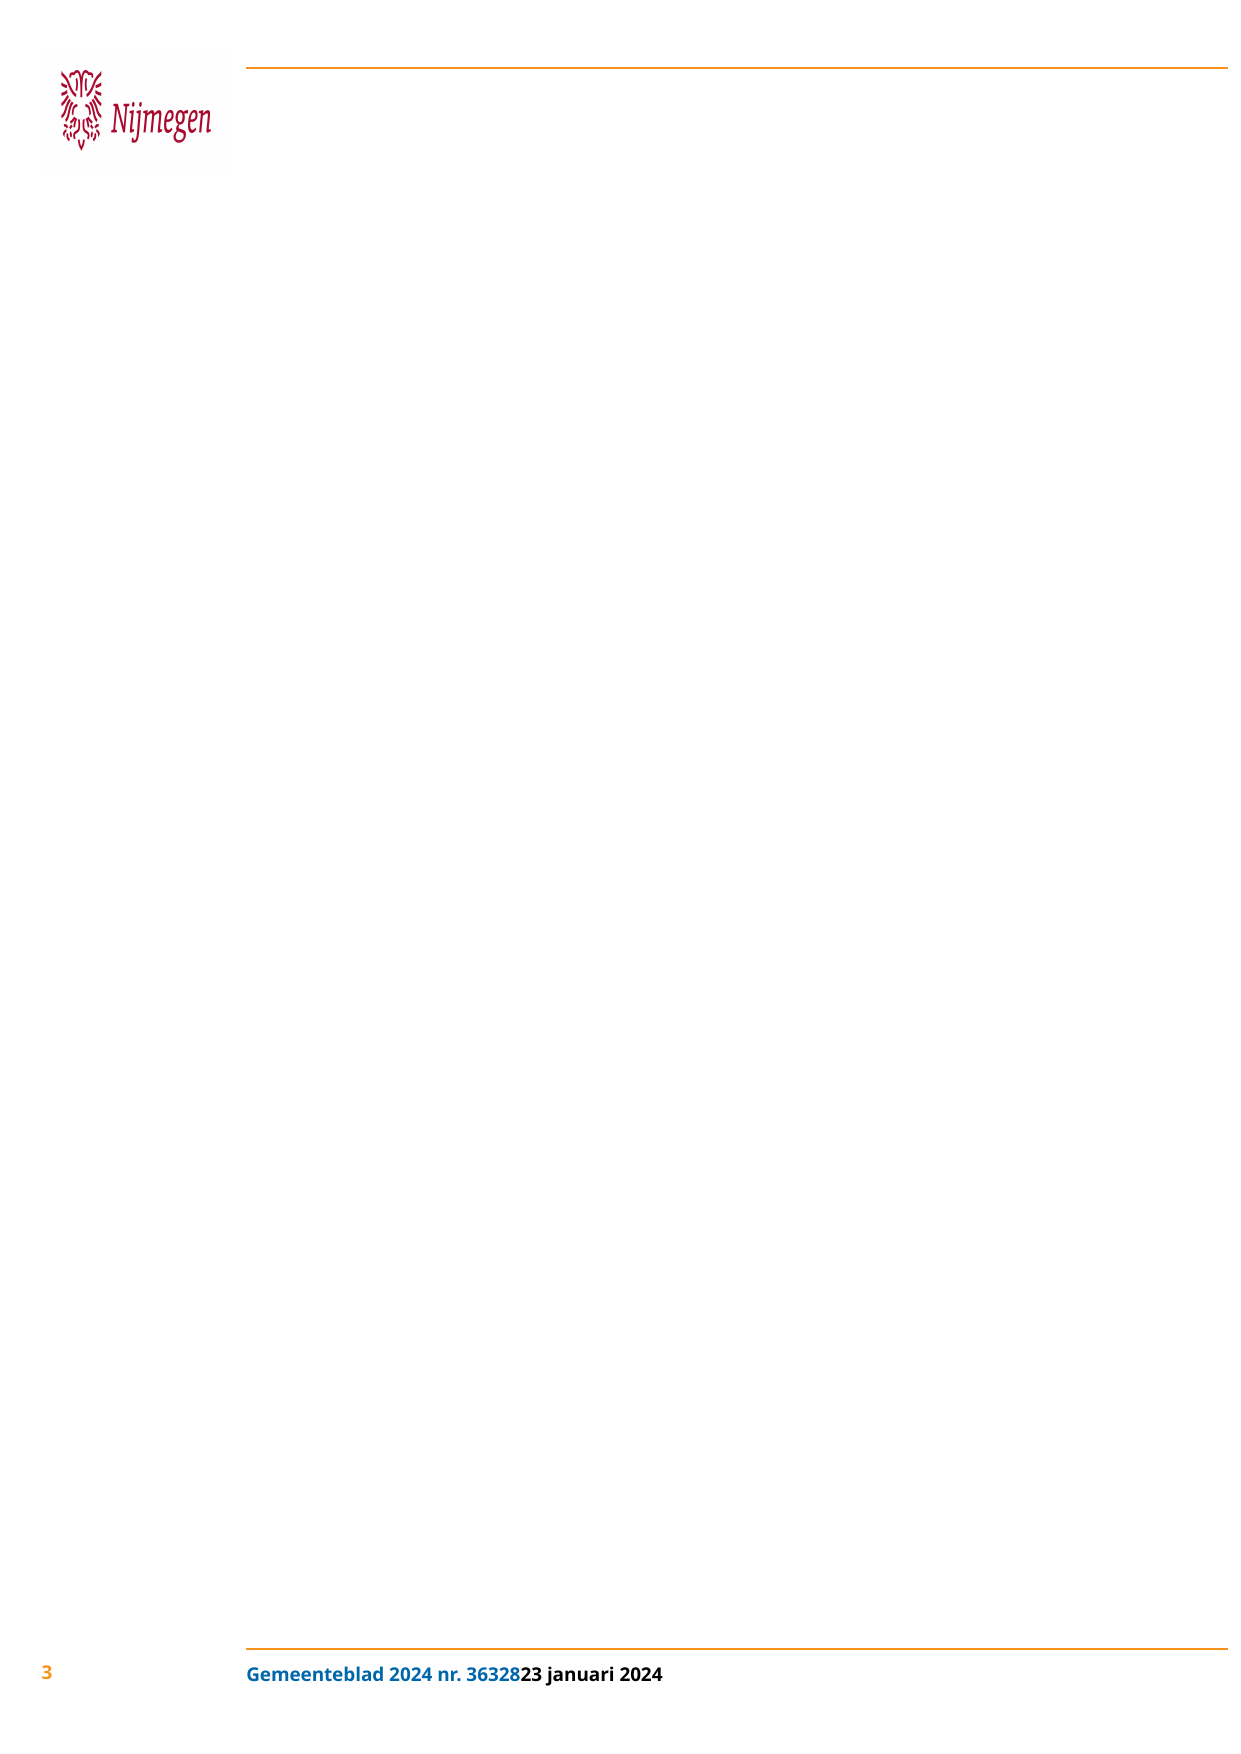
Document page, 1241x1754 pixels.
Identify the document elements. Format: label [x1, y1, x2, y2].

picture [41, 47, 231, 172]
